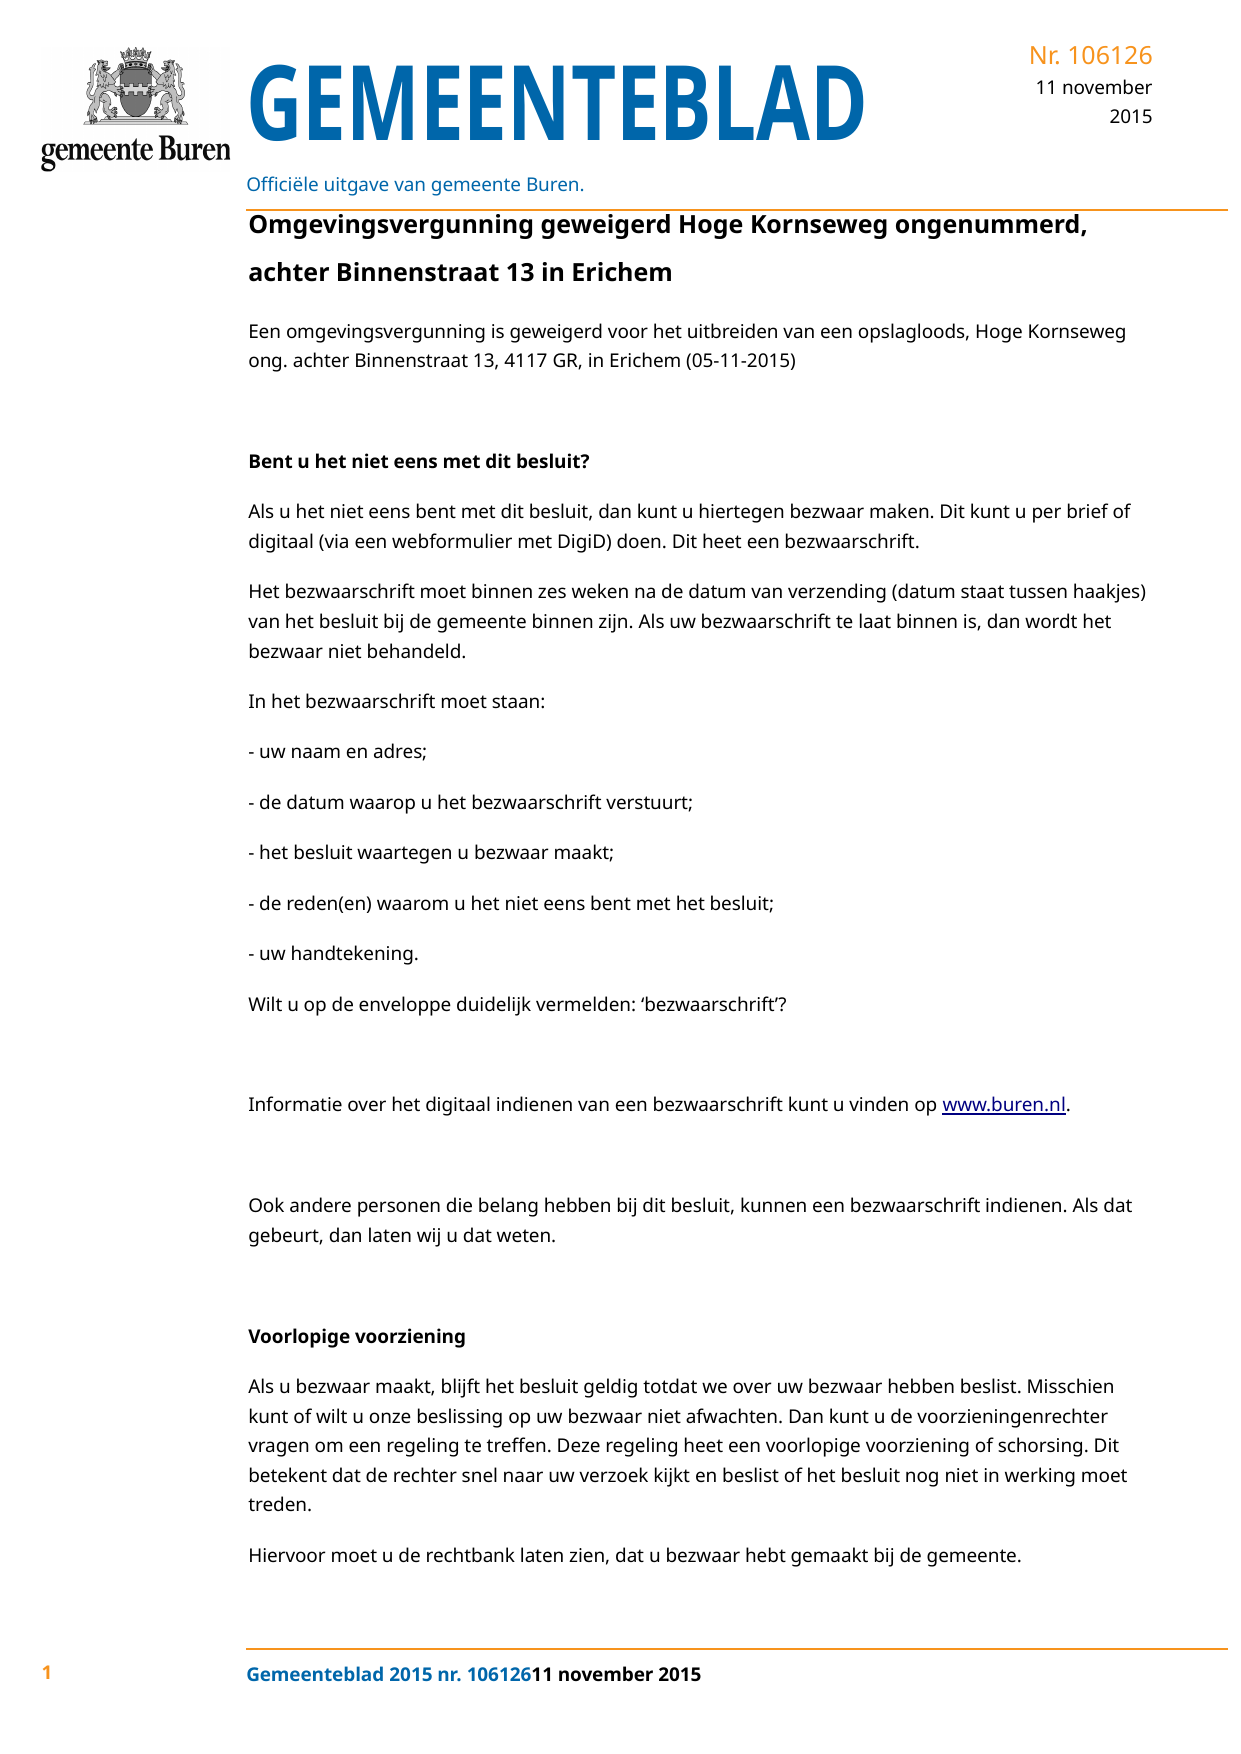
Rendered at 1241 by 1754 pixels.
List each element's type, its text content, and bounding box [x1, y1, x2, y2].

text - uw handtekening. [248, 940, 1152, 966]
text Als u het niet eens bent met dit besluit, dan kunt u hiertegen bezwaar maken. Dit kunt u per brief of digitaal (via een webformulier met DigiD) doen. Dit heet een bezwaarschrift. [248, 499, 1152, 554]
text Bent u het niet eens met dit besluit? [248, 448, 1152, 474]
text Hiervoor moet u de rechtbank laten zien, dat u bezwaar hebt gemaakt bij de gemeente. [248, 1542, 1152, 1568]
text Voorlopige voorziening [248, 1323, 1152, 1349]
text - uw naam en adres; [248, 739, 1152, 764]
text Ook andere personen die belang hebben bij dit besluit, kunnen een bezwaarschrift indienen. Als dat gebeurt, dan laten wij u dat weten. [248, 1192, 1152, 1248]
text Als u bezwaar maakt, blijft het besluit geldig totdat we over uw bezwaar hebben beslist. Misschien kunt of wilt u onze beslissing op uw bezwaar niet afwachten. Dan kunt u de voorzieningenrechter vragen om een regeling te treffen. Deze regeling heet een voorlopige voorziening of schorsing. Dit betekent dat de rechter snel naar uw verzoek kijkt en beslist of het besluit nog niet in werking moet treden. [248, 1373, 1152, 1517]
text - de reden(en) waarom u het niet eens bent met het besluit; [248, 890, 1152, 916]
text Het bezwaarschrift moet binnen zes weken na de datum van verzending (datum staat tussen haakjes) van het besluit bij de gemeente binnen zijn. Als uw bezwaarschrift te laat binnen is, dan wordt het bezwaar niet behandeld. [248, 579, 1152, 664]
picture [41, 47, 231, 172]
text - het besluit waartegen u bezwaar maakt; [248, 839, 1152, 865]
text In het bezwaarschrift moet staan: [248, 688, 1152, 714]
text Een omgevingsvergunning is geweigerd voor het uitbreiden van een opslagloods, Hoge Kornseweg ong. achter Binnenstraat 13, 4117 GR, in Erichem (05-11-2015) [248, 318, 1152, 373]
text Informatie over het digitaal indienen van een bezwaarschrift kunt u vinden op www.buren.nl. [248, 1092, 1152, 1117]
text Wilt u op de enveloppe duidelijk vermelden: ‘bezwaarschrift’? [248, 991, 1152, 1017]
text - de datum waarop u het bezwaarschrift verstuurt; [248, 789, 1152, 815]
text Omgevingsvergunning geweigerd Hoge Kornseweg ongenummerd, achter Binnenstraat 13 in Erichem [248, 211, 1152, 288]
